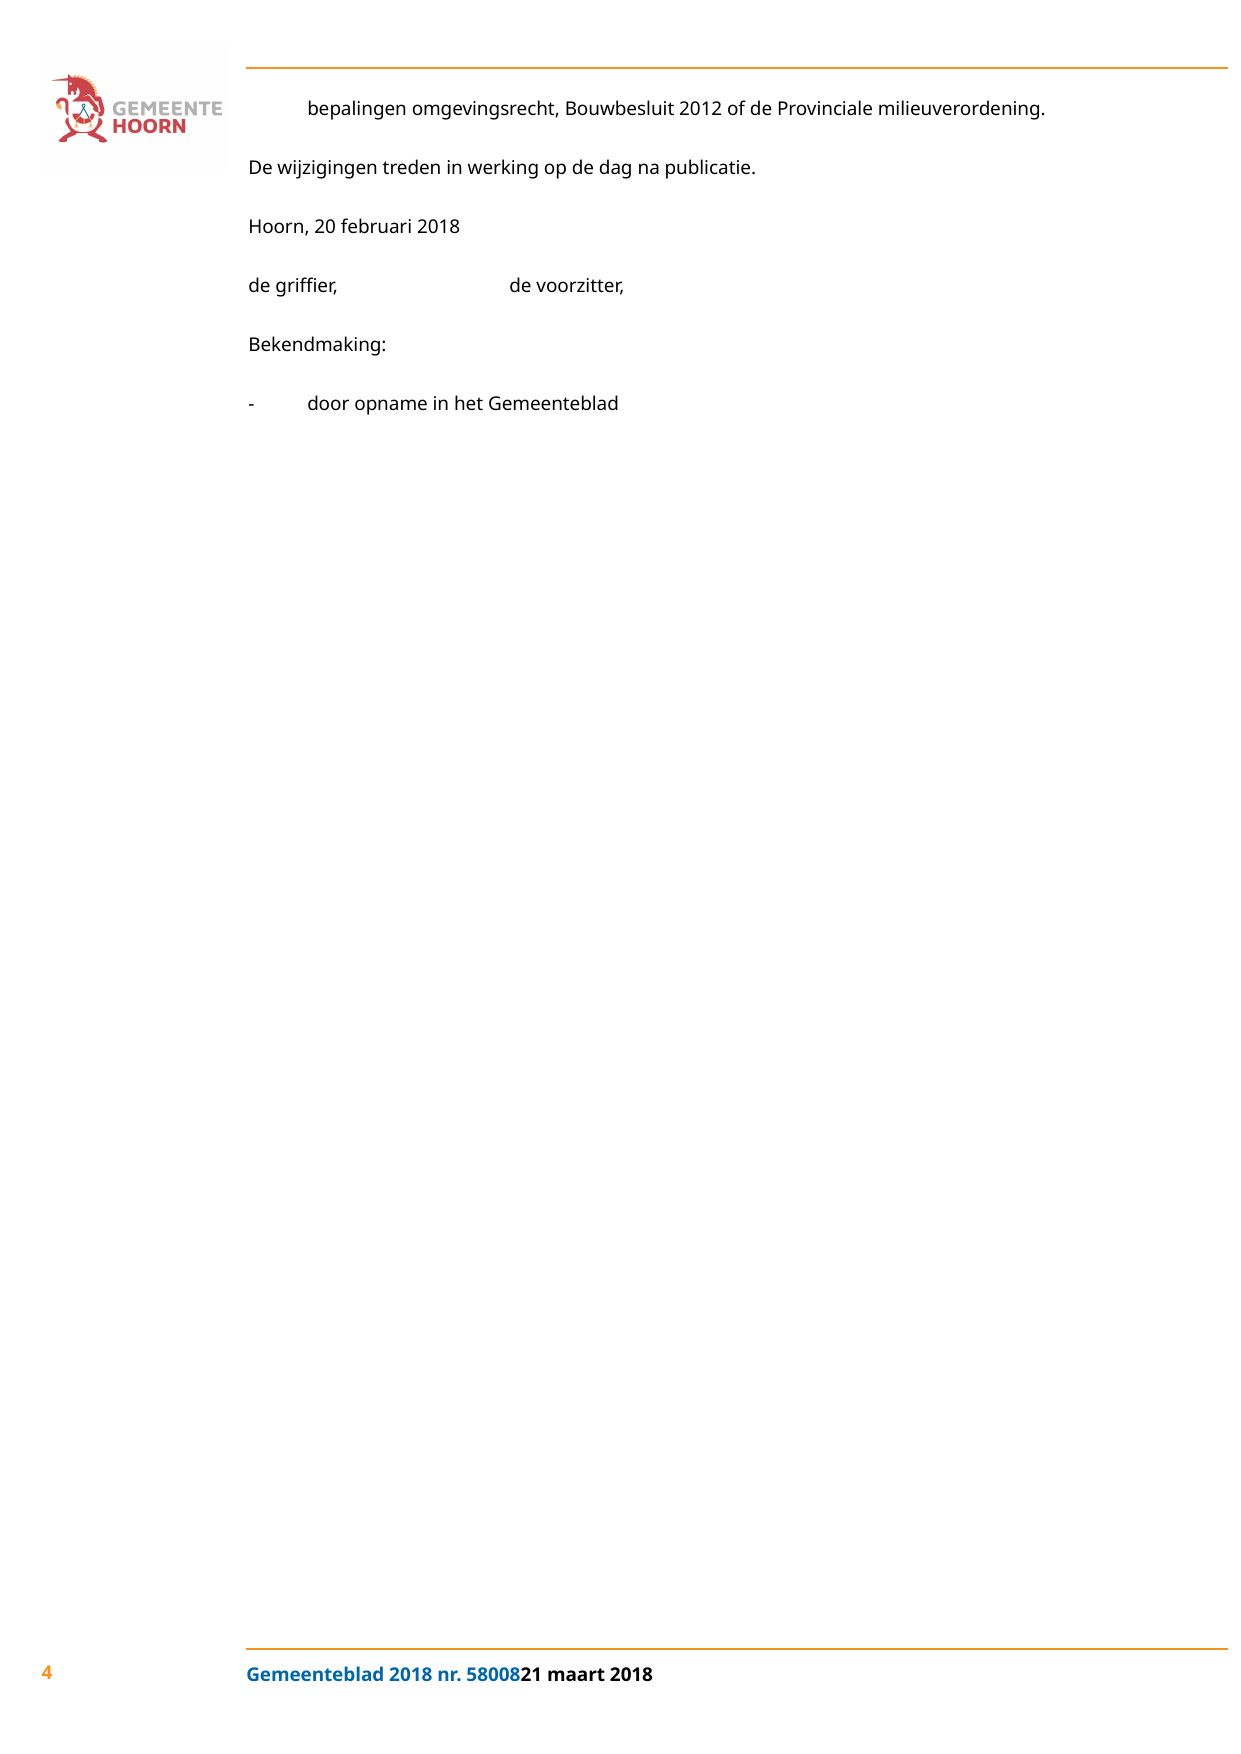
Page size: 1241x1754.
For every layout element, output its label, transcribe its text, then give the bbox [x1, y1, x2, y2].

list bepalingen omgevingsrecht, Bouwbesluit 2012 of de Provinciale milieuverordening. [248, 95, 1152, 121]
text De wijzigingen treden in werking op de dag na publicatie. [248, 154, 1152, 180]
list door opname in het Gemeenteblad [248, 391, 1152, 416]
text Bekendmaking: [248, 331, 1152, 357]
picture [41, 47, 231, 172]
text de griffier, de voorzitter, [248, 272, 1152, 298]
text Hoorn, 20 februari 2018 [248, 213, 1152, 239]
